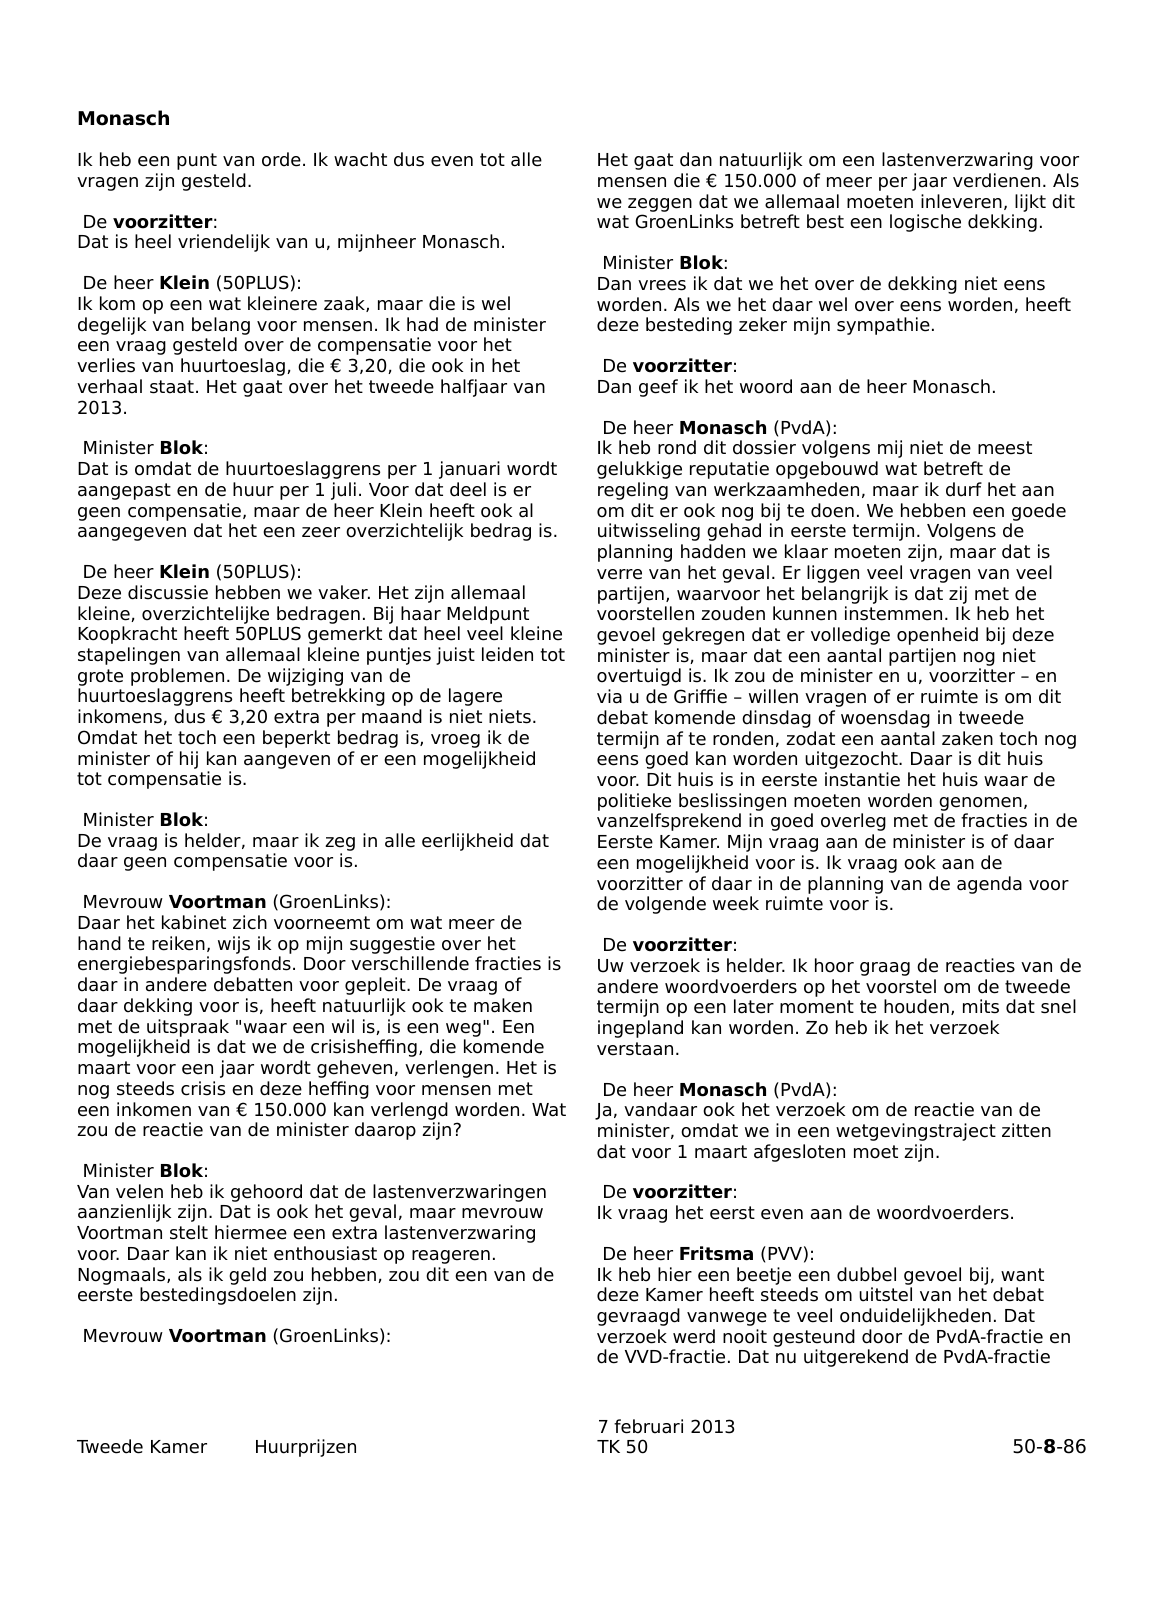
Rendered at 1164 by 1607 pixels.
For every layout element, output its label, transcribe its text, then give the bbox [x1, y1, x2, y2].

text De vraag is helder, maar ik zeg in alle eerlijkheid dat daar geen compensatie voor is. [77, 831, 567, 872]
text Minister Blok: [77, 438, 567, 459]
text De heer Monasch (PvdA): [596, 1079, 1087, 1100]
text Ik heb hier een beetje een dubbel gevoel bij, want deze Kamer heeft steeds om uitstel van het debat gevraagd vanwege te veel onduidelijkheden. Dat verzoek werd nooit gesteund door de PvdA-fractie en de VVD-fractie. Dat nu uitgerekend de PvdA-fractie [596, 1264, 1087, 1368]
text Ik heb rond dit dossier volgens mij niet de meest gelukkige reputatie opgebouwd wat betreft de regeling van werkzaamheden, maar ik durf het aan om dit er ook nog bij te doen. We hebben een goede uitwisseling gehad in eerste termijn. Volgens de planning hadden we klaar moeten zijn, maar dat is verre van het geval. Er liggen veel vragen van veel partijen, waarvoor het belangrijk is dat zij met de voorstellen zouden kunnen instemmen. Ik heb het gevoel gekregen dat er volledige openheid bij deze minister is, maar dat een aantal partijen nog niet overtuigd is. Ik zou de minister en u, voorzitter – en via u de Griffie – willen vragen of er ruimte is om dit debat komende dinsdag of woensdag in tweede termijn af te ronden, zodat een aantal zaken toch nog eens goed kan worden uitgezocht. Daar is dit huis voor. Dit huis is in eerste instantie het huis waar de politieke beslissingen moeten worden genomen, vanzelfsprekend in goed overleg met de fracties in de Eerste Kamer. Mijn vraag aan de minister is of daar een mogelijkheid voor is. Ik vraag ook aan de voorzitter of daar in de planning van de agenda voor de volgende week ruimte voor is. [596, 438, 1087, 915]
text Ik vraag het eerst even aan de woordvoerders. [596, 1203, 1087, 1224]
text De heer Fritsma (PVV): [596, 1244, 1087, 1264]
text Uw verzoek is helder. Ik hoor graag de reacties van de andere woordvoerders op het voorstel om de tweede termijn op een later moment te houden, mits dat snel ingepland kan worden. Zo heb ik het verzoek verstaan. [596, 956, 1087, 1059]
text Van velen heb ik gehoord dat de lastenverzwaringen aanzienlijk zijn. Dat is ook het geval, maar mevrouw Voortman stelt hiermee een extra lastenverzwaring voor. Daar kan ik niet enthousiast op reageren. Nogmaals, als ik geld zou hebben, zou dit een van de eerste bestedingsdoelen zijn. [77, 1182, 567, 1306]
text Het gaat dan natuurlijk om een lastenverzwaring voor mensen die € 150.000 of meer per jaar verdienen. Als we zeggen dat we allemaal moeten inleveren, lijkt dit wat GroenLinks betreft best een logische dekking. [596, 150, 1087, 233]
text Daar het kabinet zich voorneemt om wat meer de hand te reiken, wijs ik op mijn suggestie over het energiebesparingsfonds. Door verschillende fracties is daar in andere debatten voor gepleit. De vraag of daar dekking voor is, heeft natuurlijk ook te maken met de uitspraak "waar een wil is, is een weg". Een mogelijkheid is dat we de crisisheffing, die komende maart voor een jaar wordt geheven, verlengen. Het is nog steeds crisis en deze heffing voor mensen met een inkomen van € 150.000 kan verlengd worden. Wat zou de reactie van de minister daarop zijn? [77, 913, 567, 1141]
text De heer Klein (50PLUS): [77, 562, 567, 583]
text Dat is omdat de huurtoeslaggrens per 1 januari wordt aangepast en de huur per 1 juli. Voor dat deel is er geen compensatie, maar de heer Klein heeft ook al aangegeven dat het een zeer overzichtelijk bedrag is. [77, 459, 567, 542]
text Minister Blok: [77, 810, 567, 831]
text Minister Blok: [77, 1161, 567, 1182]
text Ik kom op een wat kleinere zaak, maar die is wel degelijk van belang voor mensen. Ik had de minister een vraag gesteld over de compensatie voor het verlies van huurtoeslag, die € 3,20, die ook in het verhaal staat. Het gaat over het tweede halfjaar van 2013. [77, 294, 567, 418]
text Deze discussie hebben we vaker. Het zijn allemaal kleine, overzichtelijke bedragen. Bij haar Meldpunt Koopkracht heeft 50PLUS gemerkt dat heel veel kleine stapelingen van allemaal kleine puntjes juist leiden tot grote problemen. De wijziging van de huurtoeslaggrens heeft betrekking op de lagere inkomens, dus € 3,20 extra per maand is niet niets. Omdat het toch een beperkt bedrag is, vroeg ik de minister of hij kan aangeven of er een mogelijkheid tot compensatie is. [77, 583, 567, 790]
text Ja, vandaar ook het verzoek om de reactie van de minister, omdat we in een wetgevingstraject zitten dat voor 1 maart afgesloten moet zijn. [596, 1100, 1087, 1162]
text Dat is heel vriendelijk van u, mijnheer Monasch. [77, 232, 567, 253]
text De heer Klein (50PLUS): [77, 273, 567, 294]
text Mevrouw Voortman (GroenLinks): [77, 1326, 567, 1347]
text De voorzitter: [596, 356, 1087, 377]
text Dan geef ik het woord aan de heer Monasch. [596, 377, 1087, 397]
text De voorzitter: [596, 1182, 1087, 1203]
text De heer Monasch (PvdA): [596, 417, 1087, 438]
text Ik heb een punt van orde. Ik wacht dus even tot alle vragen zijn gesteld. [77, 150, 567, 192]
text De voorzitter: [596, 935, 1087, 956]
text Mevrouw Voortman (GroenLinks): [77, 892, 567, 913]
text Dan vrees ik dat we het over de dekking niet eens worden. Als we het daar wel over eens worden, heeft deze besteding zeker mijn sympathie. [596, 274, 1087, 336]
text Minister Blok: [596, 253, 1087, 274]
text De voorzitter: [77, 212, 567, 232]
